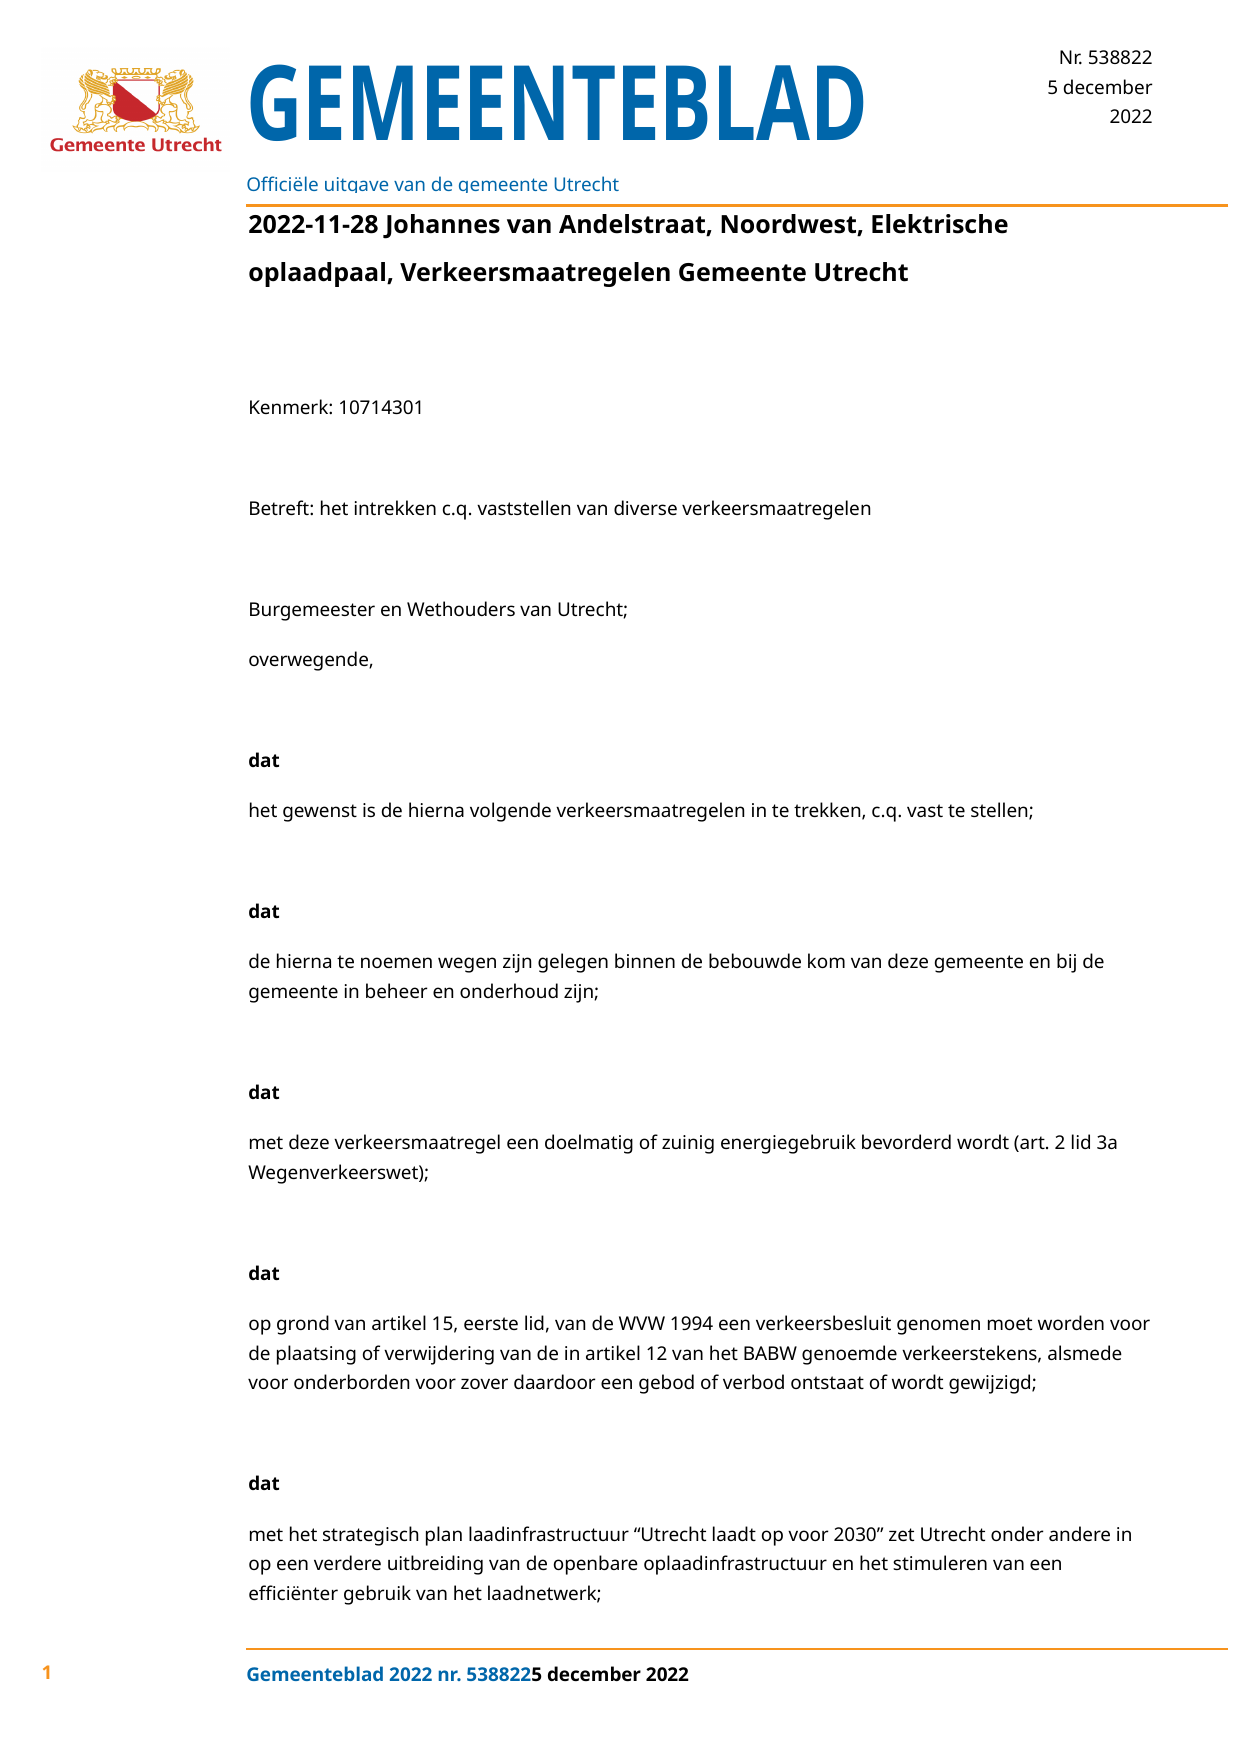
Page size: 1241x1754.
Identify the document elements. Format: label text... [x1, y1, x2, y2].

text met deze verkeersmaatregel een doelmatig of zuinig energiegebruik bevorderd wordt (art. 2 lid 3a Wegenverkeerswet); [248, 1129, 1152, 1185]
text dat [248, 1260, 1152, 1286]
text overwegende, [248, 646, 1152, 672]
text Betreft: het intrekken c.q. vaststellen van diverse verkeersmaatregelen [248, 495, 1152, 521]
text dat [248, 898, 1152, 924]
text Burgemeester en Wethouders van Utrecht; [248, 596, 1152, 621]
text Kenmerk: 10714301 [248, 394, 1152, 420]
text 2022-11-28 Johannes van Andelstraat, Noordwest, Elektrische oplaadpaal, Verkeersmaatregelen Gemeente Utrecht [248, 207, 1152, 288]
text dat [248, 1079, 1152, 1105]
text de hierna te noemen wegen zijn gelegen binnen de bebouwde kom van deze gemeente en bij de gemeente in beheer en onderhoud zijn; [248, 949, 1152, 1004]
text dat [248, 1470, 1152, 1496]
picture [41, 47, 231, 172]
text het gewenst is de hierna volgende verkeersmaatregelen in te trekken, c.q. vast te stellen; [248, 797, 1152, 823]
text dat [248, 747, 1152, 773]
text met het strategisch plan laadinfrastructuur “Utrecht laadt op voor 2030” zet Utrecht onder andere in op een verdere uitbreiding van de openbare oplaadinfrastructuur en het stimuleren van een efficiënter gebruik van het laadnetwerk; [248, 1521, 1152, 1606]
text op grond van artikel 15, eerste lid, van de WVW 1994 een verkeersbesluit genomen moet worden voor de plaatsing of verwijdering van de in artikel 12 van het BABW genoemde verkeerstekens, alsmede voor onderborden voor zover daardoor een gebod of verbod ontstaat of wordt gewijzigd; [248, 1310, 1152, 1395]
